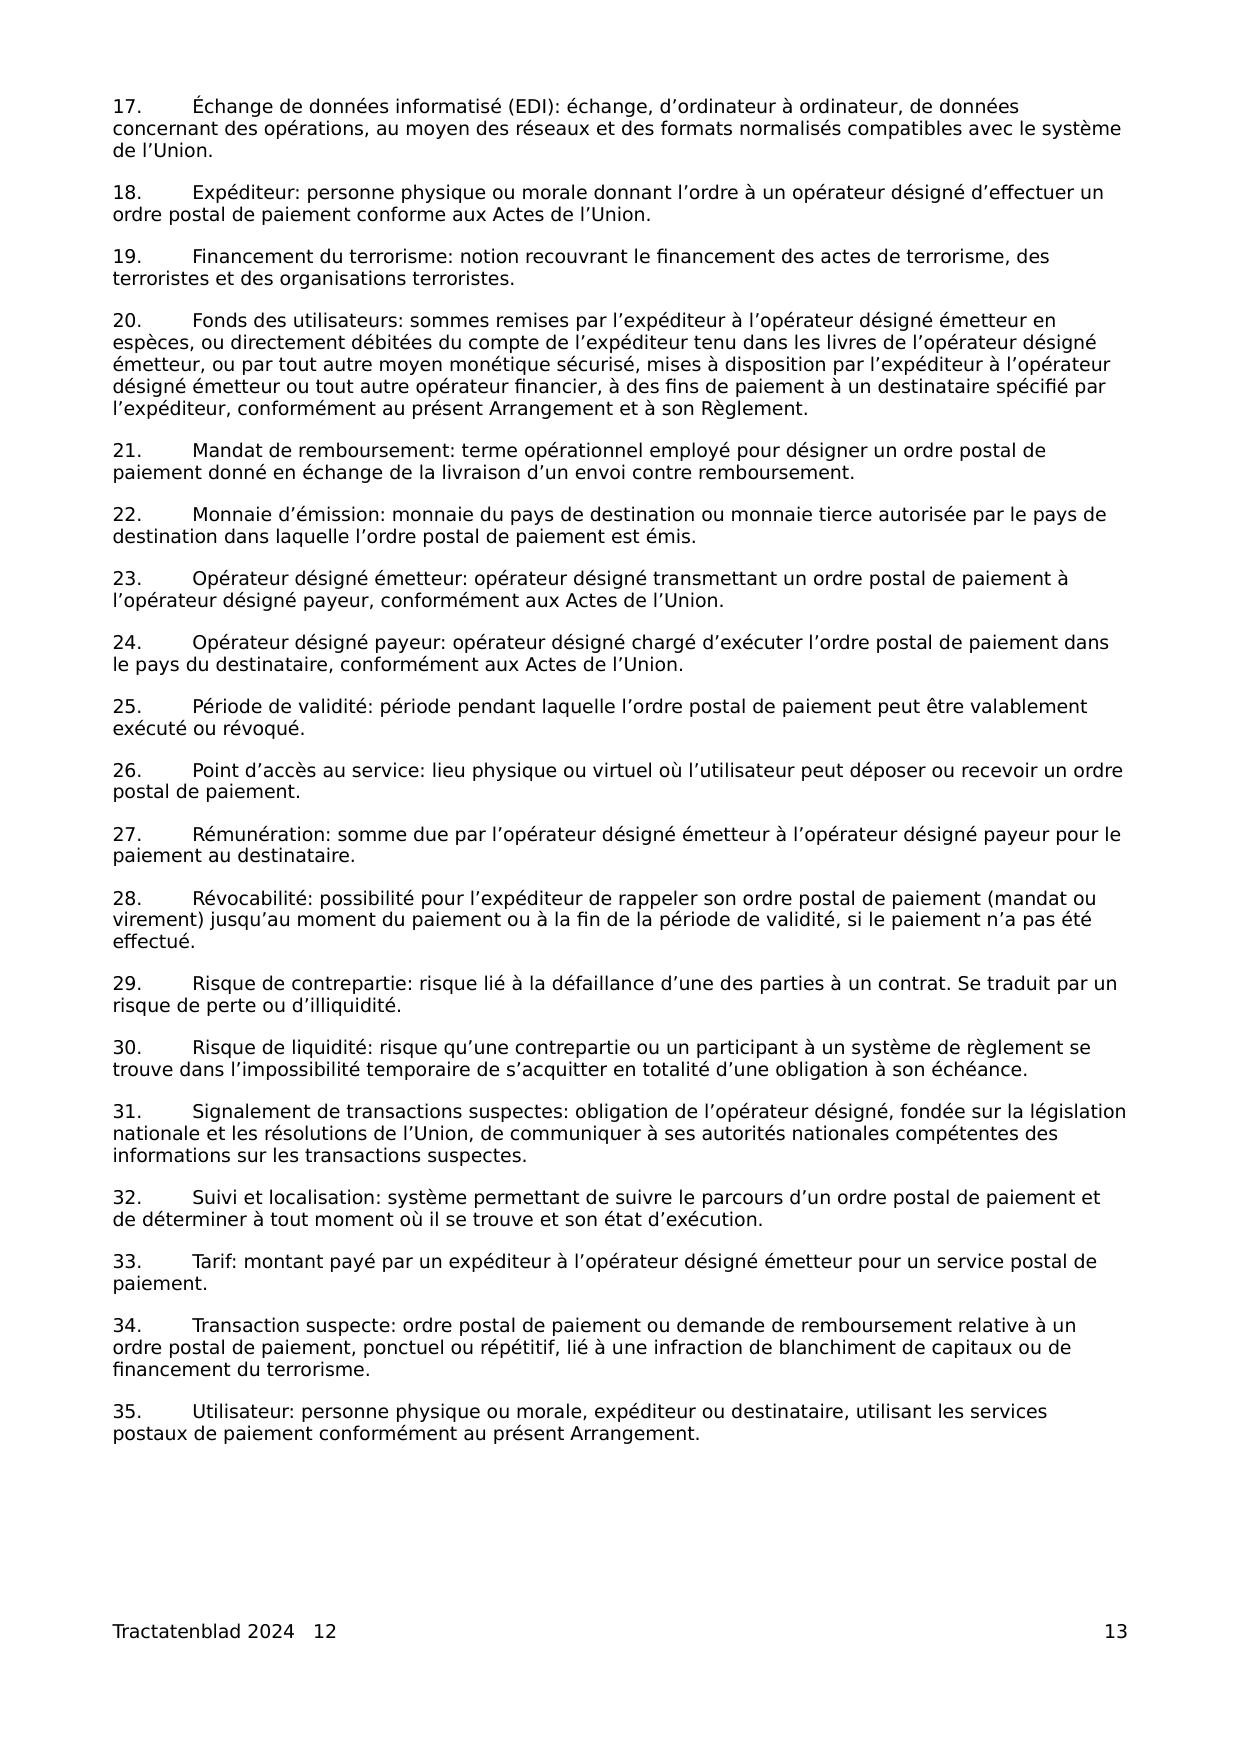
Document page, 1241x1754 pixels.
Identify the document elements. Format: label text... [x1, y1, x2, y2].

text 29. Risque de contrepartie: risque lié à la défaillance d’une des parties à un contrat. Se traduit par un risque de perte ou d’illiquidité. [112, 973, 1128, 1017]
text 28. Révocabilité: possibilité pour l’expéditeur de rappeler son ordre postal de paiement (mandat ou virement) jusqu’au moment du paiement ou à la fin de la période de validité, si le paiement n’a pas été effectué. [112, 887, 1128, 953]
text 26. Point d’accès au service: lieu physique ou virtuel où l’utilisateur peut déposer ou recevoir un ordre postal de paiement. [112, 759, 1128, 803]
text 34. Transaction suspecte: ordre postal de paiement ou demande de remboursement relative à un ordre postal de paiement, ponctuel ou répétitif, lié à une infraction de blanchiment de capitaux ou de financement du terrorisme. [112, 1315, 1128, 1381]
text 35. Utilisateur: personne physique ou morale, expéditeur ou destinataire, utilisant les services postaux de paiement conformément au présent Arrangement. [112, 1401, 1128, 1445]
text 31. Signalement de transactions suspectes: obligation de l’opérateur désigné, fondée sur la législation nationale et les résolutions de l’Union, de communiquer à ses autorités nationales compétentes des informations sur les transactions suspectes. [112, 1101, 1128, 1167]
text 23. Opérateur désigné émetteur: opérateur désigné transmettant un ordre postal de paiement à l’opérateur désigné payeur, conformément aux Actes de l’Union. [112, 568, 1128, 612]
text 22. Monnaie d’émission: monnaie du pays de destination ou monnaie tierce autorisée par le pays de destination dans laquelle l’ordre postal de paiement est émis. [112, 504, 1128, 548]
text 27. Rémunération: somme due par l’opérateur désigné émetteur à l’opérateur désigné payeur pour le paiement au destinataire. [112, 823, 1128, 867]
text 19. Financement du terrorisme: notion recouvrant le financement des actes de terrorisme, des terroristes et des organisations terroristes. [112, 246, 1128, 290]
text 32. Suivi et localisation: système permettant de suivre le parcours d’un ordre postal de paiement et de déterminer à tout moment où il se trouve et son état d’exécution. [112, 1187, 1128, 1231]
text 18. Expéditeur: personne physique ou morale donnant l’ordre à un opérateur désigné d’effectuer un ordre postal de paiement conforme aux Actes de l’Union. [112, 182, 1128, 226]
text 20. Fonds des utilisateurs: sommes remises par l’expéditeur à l’opérateur désigné émetteur en espèces, ou directement débitées du compte de l’expéditeur tenu dans les livres de l’opérateur désigné émetteur, ou par tout autre moyen monétique sécurisé, mises à disposition par l’expéditeur à l’opérateur désigné émetteur ou tout autre opérateur financier, à des fins de paiement à un destinataire spécifié par l’expéditeur, conformément au présent Arrangement et à son Règlement. [112, 310, 1128, 420]
text 24. Opérateur désigné payeur: opérateur désigné chargé d’exécuter l’ordre postal de paiement dans le pays du destinataire, conformément aux Actes de l’Union. [112, 632, 1128, 676]
text 25. Période de validité: période pendant laquelle l’ordre postal de paiement peut être valablement exécuté ou révoqué. [112, 696, 1128, 739]
text 33. Tarif: montant payé par un expéditeur à l’opérateur désigné émetteur pour un service postal de paiement. [112, 1251, 1128, 1295]
text 30. Risque de liquidité: risque qu’une contrepartie ou un participant à un système de règlement se trouve dans l’impossibilité temporaire de s’acquitter en totalité d’une obligation à son échéance. [112, 1037, 1128, 1081]
text 21. Mandat de remboursement: terme opérationnel employé pour désigner un ordre postal de paiement donné en échange de la livraison d’un envoi contre remboursement. [112, 440, 1128, 484]
text 17. Échange de données informatisé (EDI): échange, d’ordinateur à ordinateur, de données concernant des opérations, au moyen des réseaux et des formats normalisés compatibles avec le système de l’Union. [112, 96, 1128, 162]
